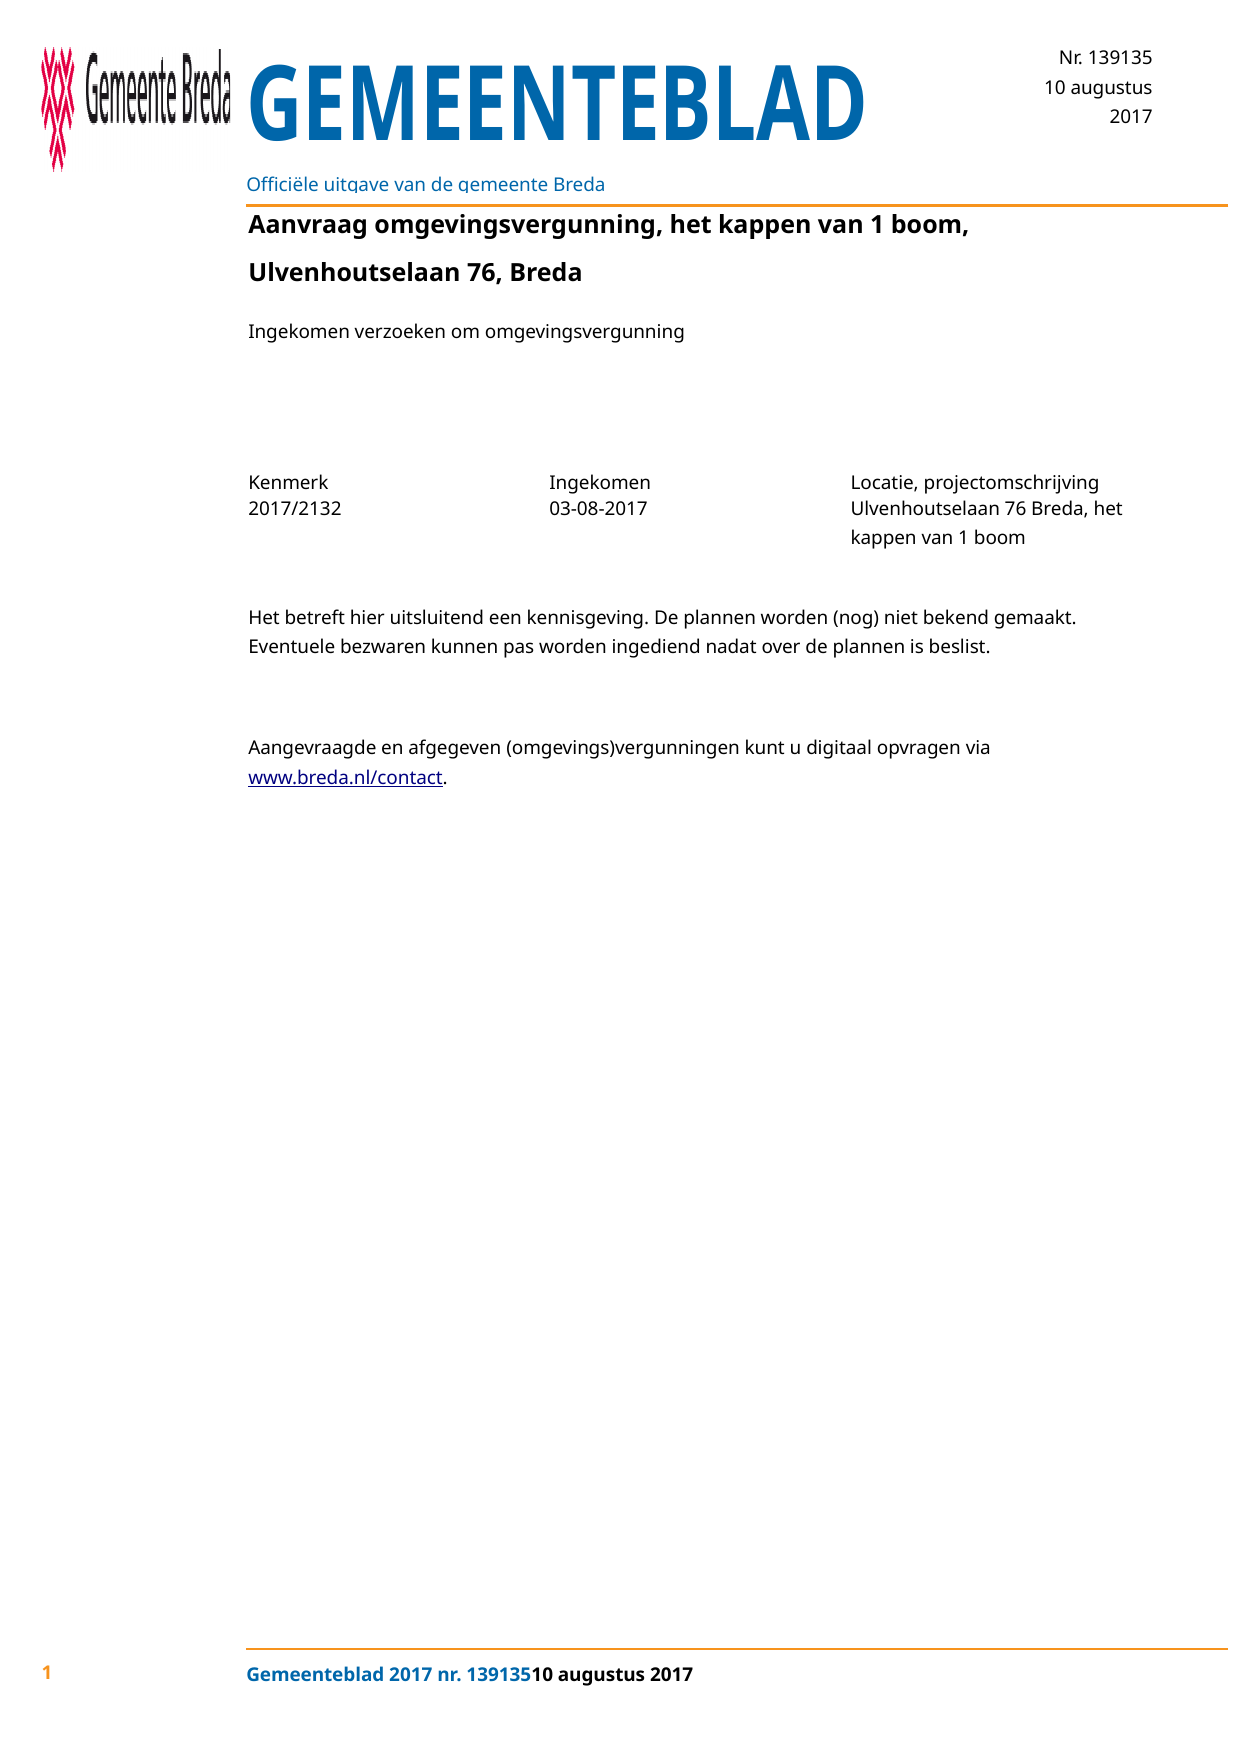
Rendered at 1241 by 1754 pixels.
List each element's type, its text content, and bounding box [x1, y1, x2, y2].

table_header Locatie, projectomschrijving [850, 469, 1152, 495]
text Ingekomen verzoeken om omgevingsvergunning [248, 318, 1152, 344]
picture [41, 47, 231, 172]
table_cell 2017/2132 [248, 495, 549, 550]
text Aangevraagde en afgegeven (omgevings)vergunningen kunt u digitaal opvragen via www.breda.nl/contact. [248, 734, 1152, 790]
text Aanvraag omgevingsvergunning, het kappen van 1 boom, Ulvenhoutselaan 76, Breda [248, 207, 1152, 288]
table_header Ingekomen [549, 469, 850, 495]
table_cell Ulvenhoutselaan 76 Breda, het kappen van 1 boom [850, 495, 1152, 550]
text Het betreft hier uitsluitend een kennisgeving. De plannen worden (nog) niet bekend gemaakt. Eventuele bezwaren kunnen pas worden ingediend nadat over de plannen is beslist. [248, 604, 1152, 659]
table_cell 03-08-2017 [549, 495, 850, 550]
table_header Kenmerk [248, 469, 549, 495]
